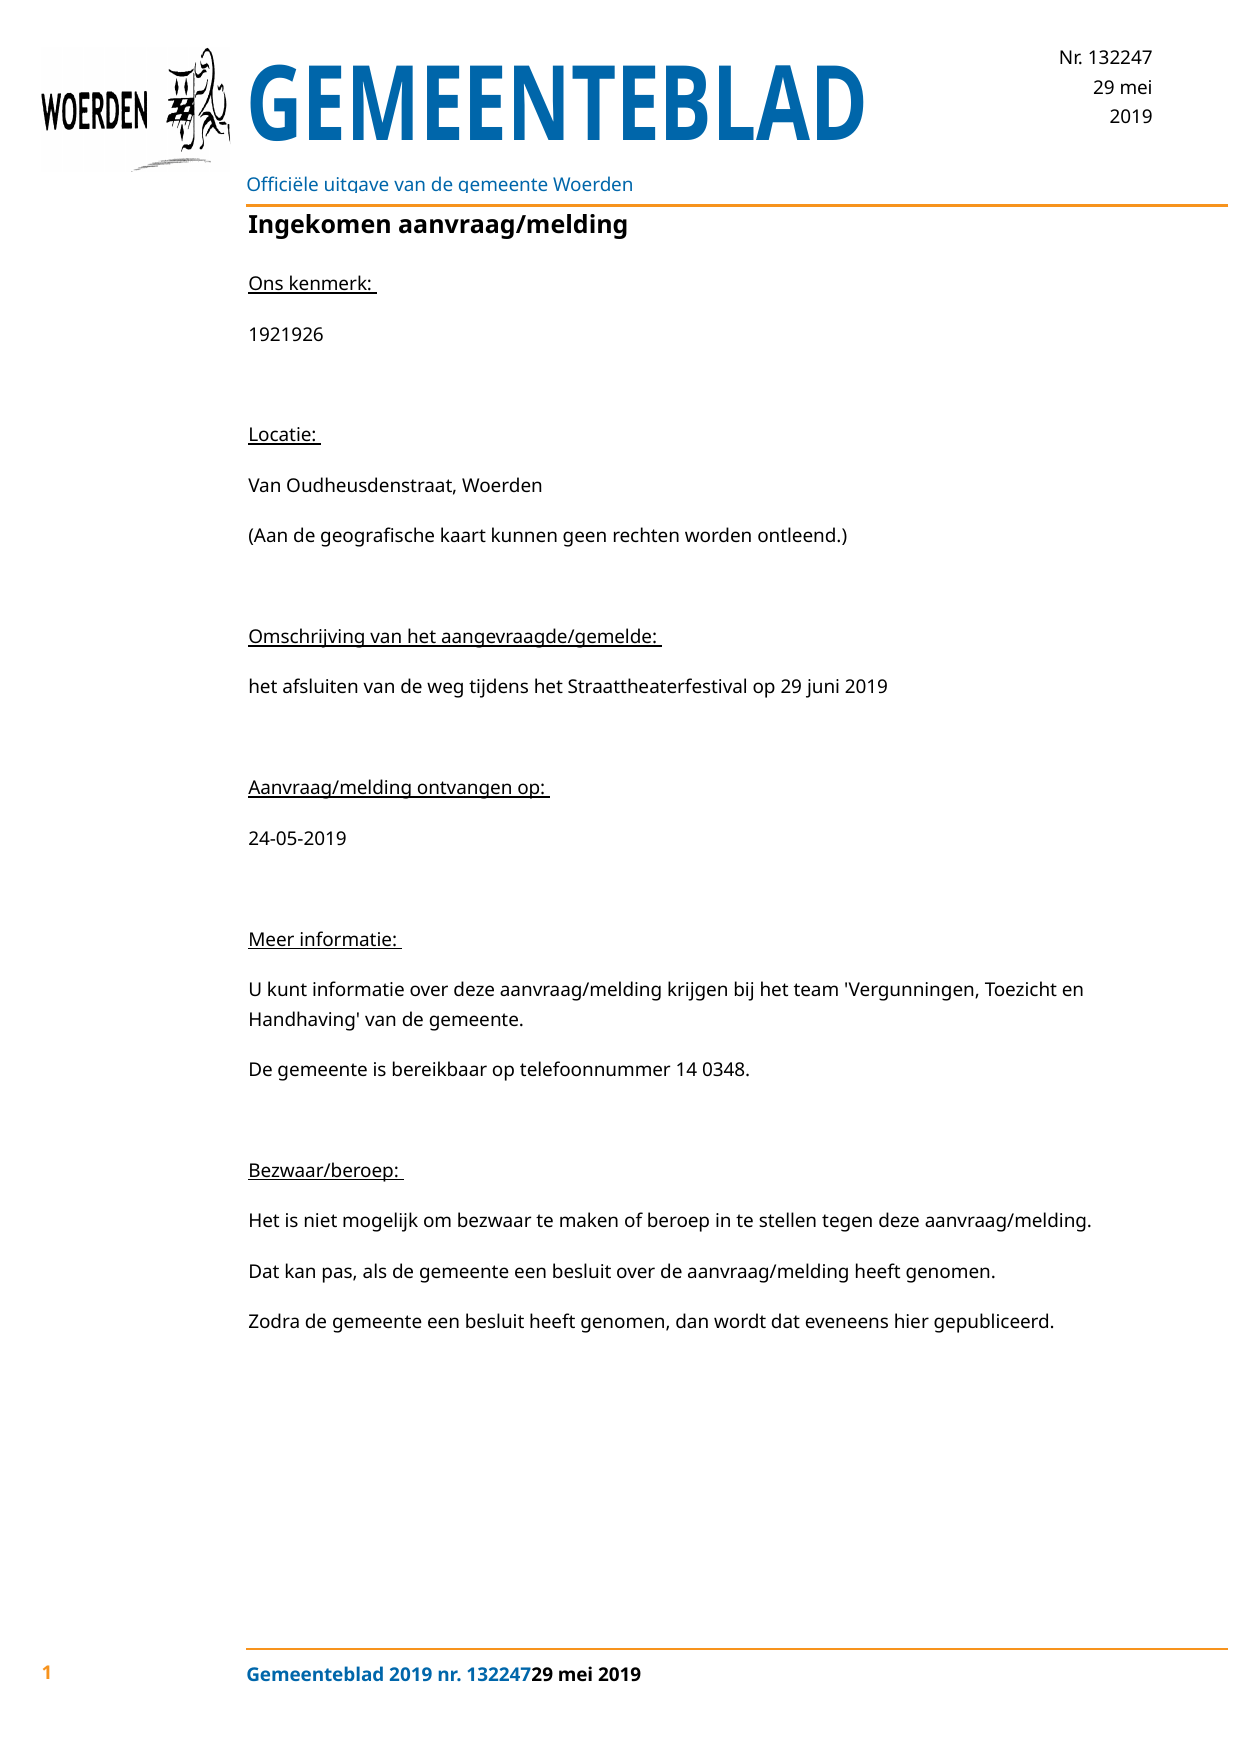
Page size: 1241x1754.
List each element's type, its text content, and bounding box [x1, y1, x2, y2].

text Van Oudheusdenstraat, Woerden [248, 472, 1152, 498]
text U kunt informatie over deze aanvraag/melding krijgen bij het team 'Vergunningen, Toezicht en Handhaving' van de gemeente. [248, 976, 1152, 1031]
text Bezwaar/beroep: [248, 1157, 1152, 1183]
text Zodra de gemeente een besluit heeft genomen, dan wordt dat eveneens hier gepubliceerd. [248, 1308, 1152, 1334]
picture [41, 47, 231, 172]
text het afsluiten van de weg tijdens het Straattheaterfestival op 29 juni 2019 [248, 674, 1152, 699]
text 1921926 [248, 321, 1152, 346]
text Dat kan pas, als de gemeente een besluit over de aanvraag/melding heeft genomen. [248, 1258, 1152, 1283]
text De gemeente is bereikbaar op telefoonnummer 14 0348. [248, 1056, 1152, 1082]
text (Aan de geografische kaart kunnen geen rechten worden ontleend.) [248, 522, 1152, 548]
text Het is niet mogelijk om bezwaar te maken of beroep in te stellen tegen deze aanvraag/melding. [248, 1207, 1152, 1233]
text 24-05-2019 [248, 825, 1152, 851]
text Ingekomen aanvraag/melding [248, 207, 1152, 241]
text Ons kenmerk: [248, 270, 1152, 296]
text Meer informatie: [248, 926, 1152, 951]
text Omschrijving van het aangevraagde/gemelde: [248, 623, 1152, 649]
text Aanvraag/melding ontvangen op: [248, 774, 1152, 800]
text Locatie: [248, 422, 1152, 447]
